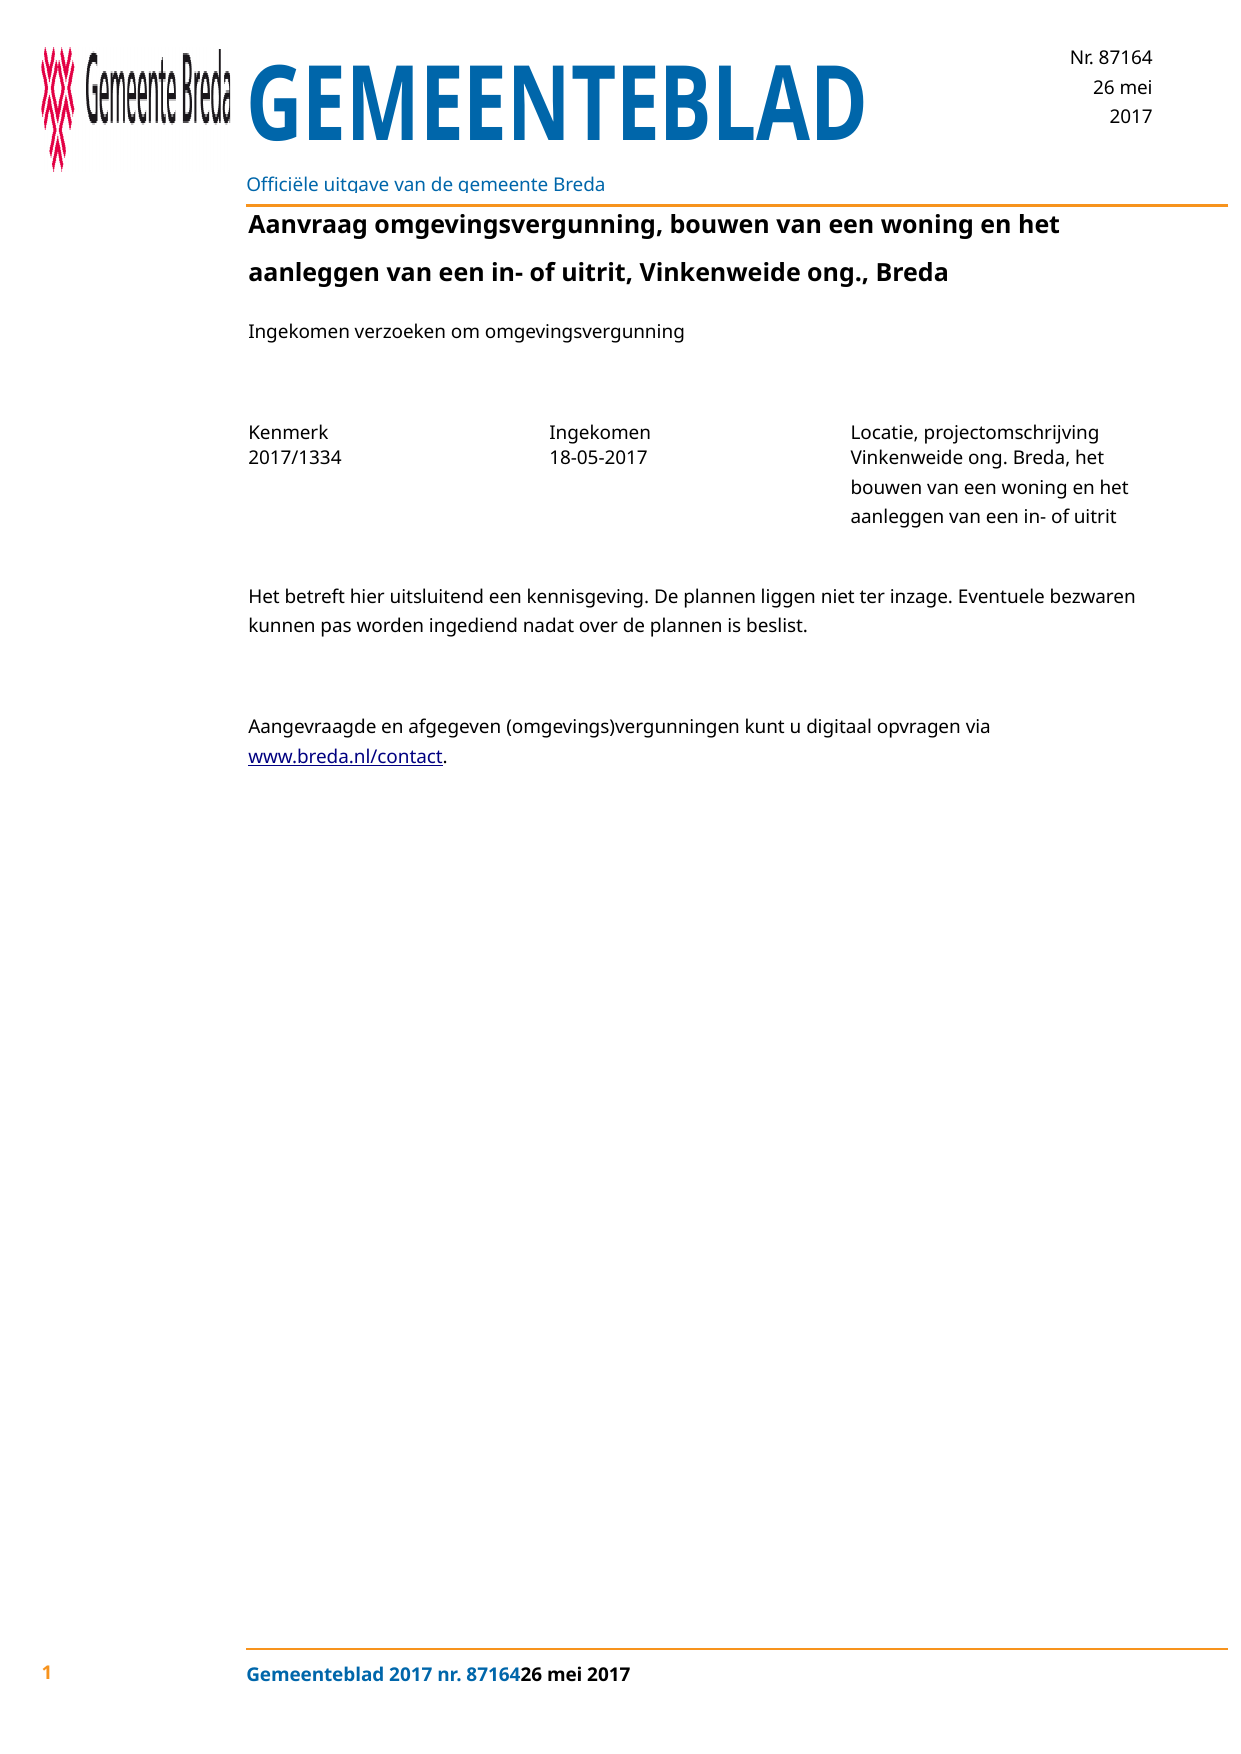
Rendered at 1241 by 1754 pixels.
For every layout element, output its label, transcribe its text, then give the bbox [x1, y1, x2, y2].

table_cell 18-05-2017 [549, 445, 850, 529]
picture [41, 47, 231, 172]
text Aangevraagde en afgegeven (omgevings)vergunningen kunt u digitaal opvragen via www.breda.nl/contact. [248, 713, 1152, 769]
table_header Locatie, projectomschrijving [850, 419, 1152, 444]
table_cell 2017/1334 [248, 445, 549, 529]
table_header Kenmerk [248, 419, 549, 444]
table_header Ingekomen [549, 419, 850, 444]
text Ingekomen verzoeken om omgevingsvergunning [248, 318, 1152, 344]
text Het betreft hier uitsluitend een kennisgeving. De plannen liggen niet ter inzage. Eventuele bezwaren kunnen pas worden ingediend nadat over de plannen is beslist. [248, 583, 1152, 638]
table_cell Vinkenweide ong. Breda, het bouwen van een woning en het aanleggen van een in- of uitrit [850, 445, 1152, 529]
text Aanvraag omgevingsvergunning, bouwen van een woning en het aanleggen van een in- of uitrit, Vinkenweide ong., Breda [248, 207, 1152, 288]
